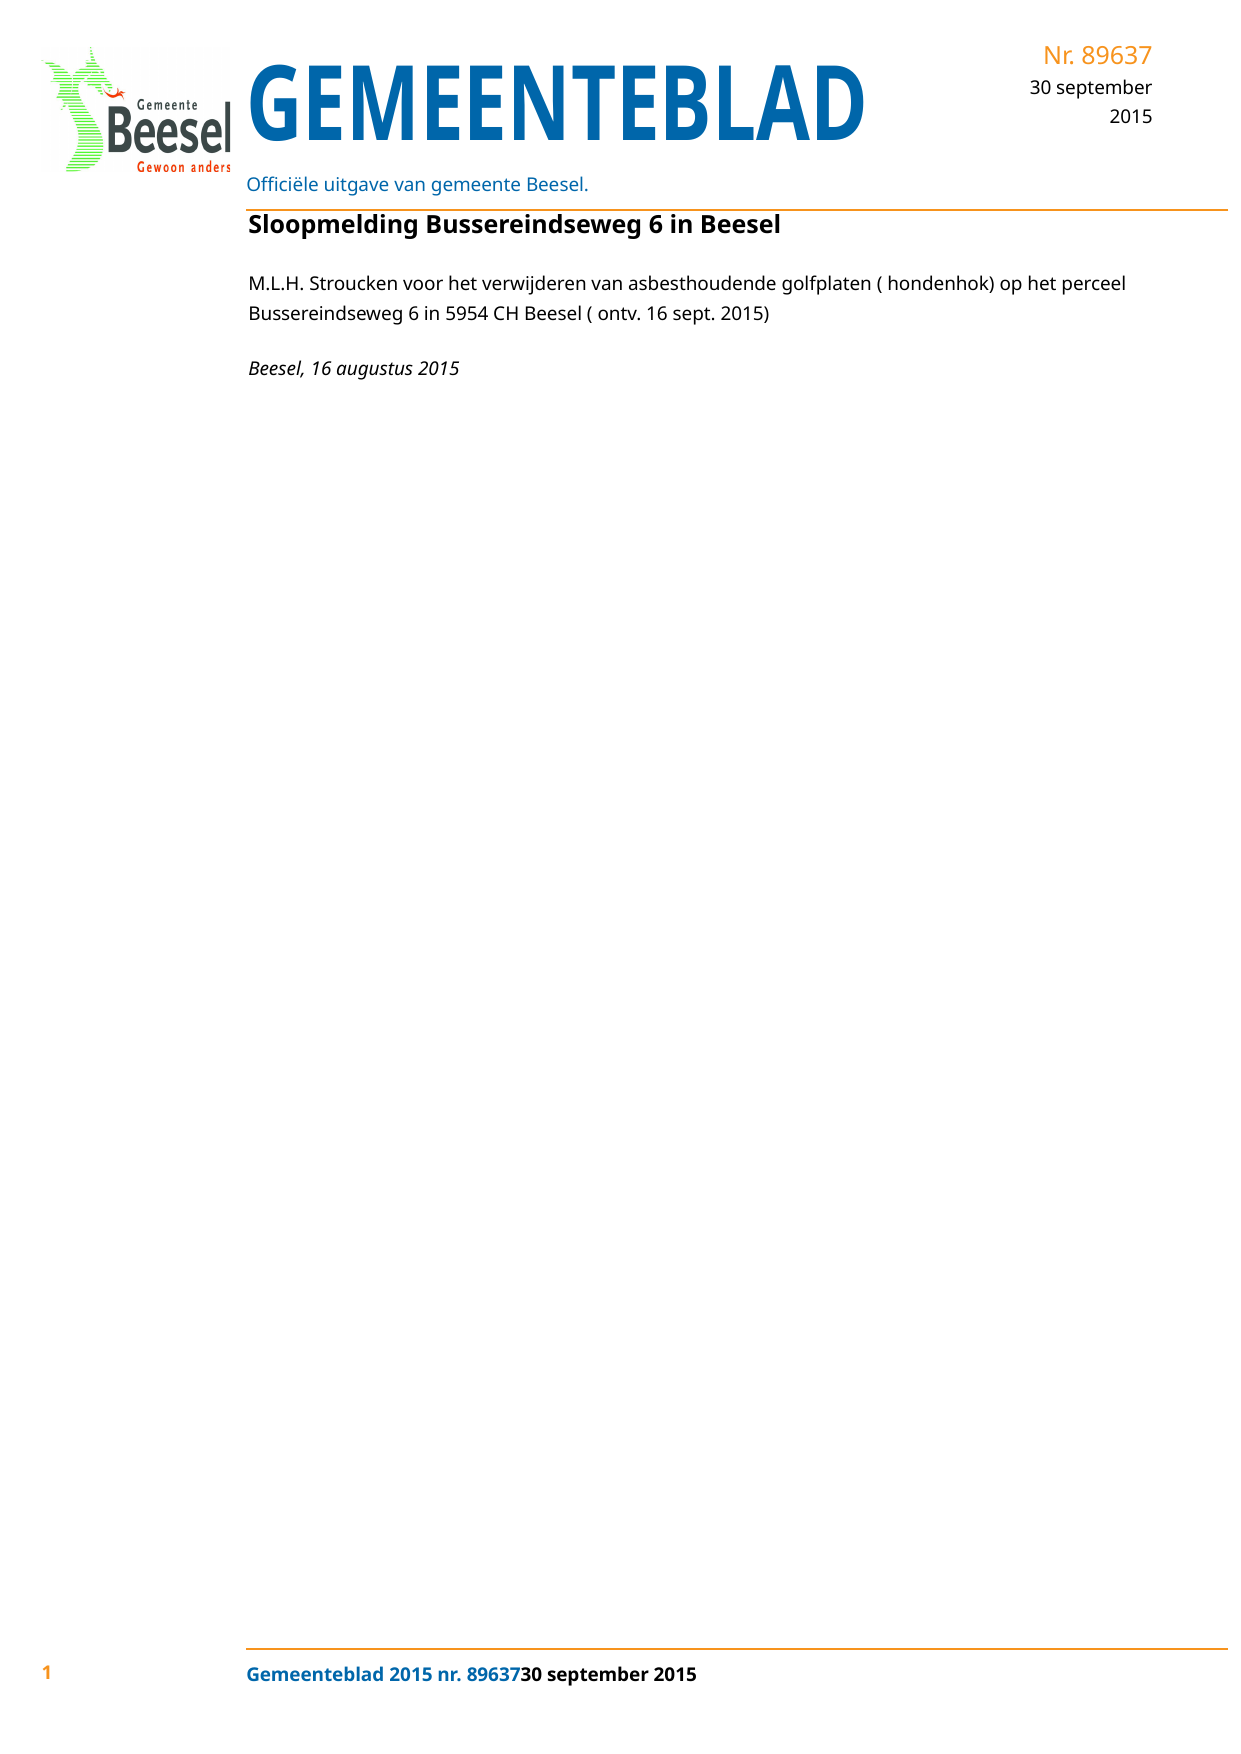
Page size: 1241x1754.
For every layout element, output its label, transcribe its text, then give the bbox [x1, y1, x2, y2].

text Beesel, 16 augustus 2015 [248, 355, 1152, 381]
text M.L.H. Stroucken voor het verwijderen van asbesthoudende golfplaten ( hondenhok) op het perceel Bussereindseweg 6 in 5954 CH Beesel ( ontv. 16 sept. 2015) [248, 270, 1152, 326]
picture [41, 47, 231, 172]
text Sloopmelding Bussereindseweg 6 in Beesel [248, 211, 1152, 241]
